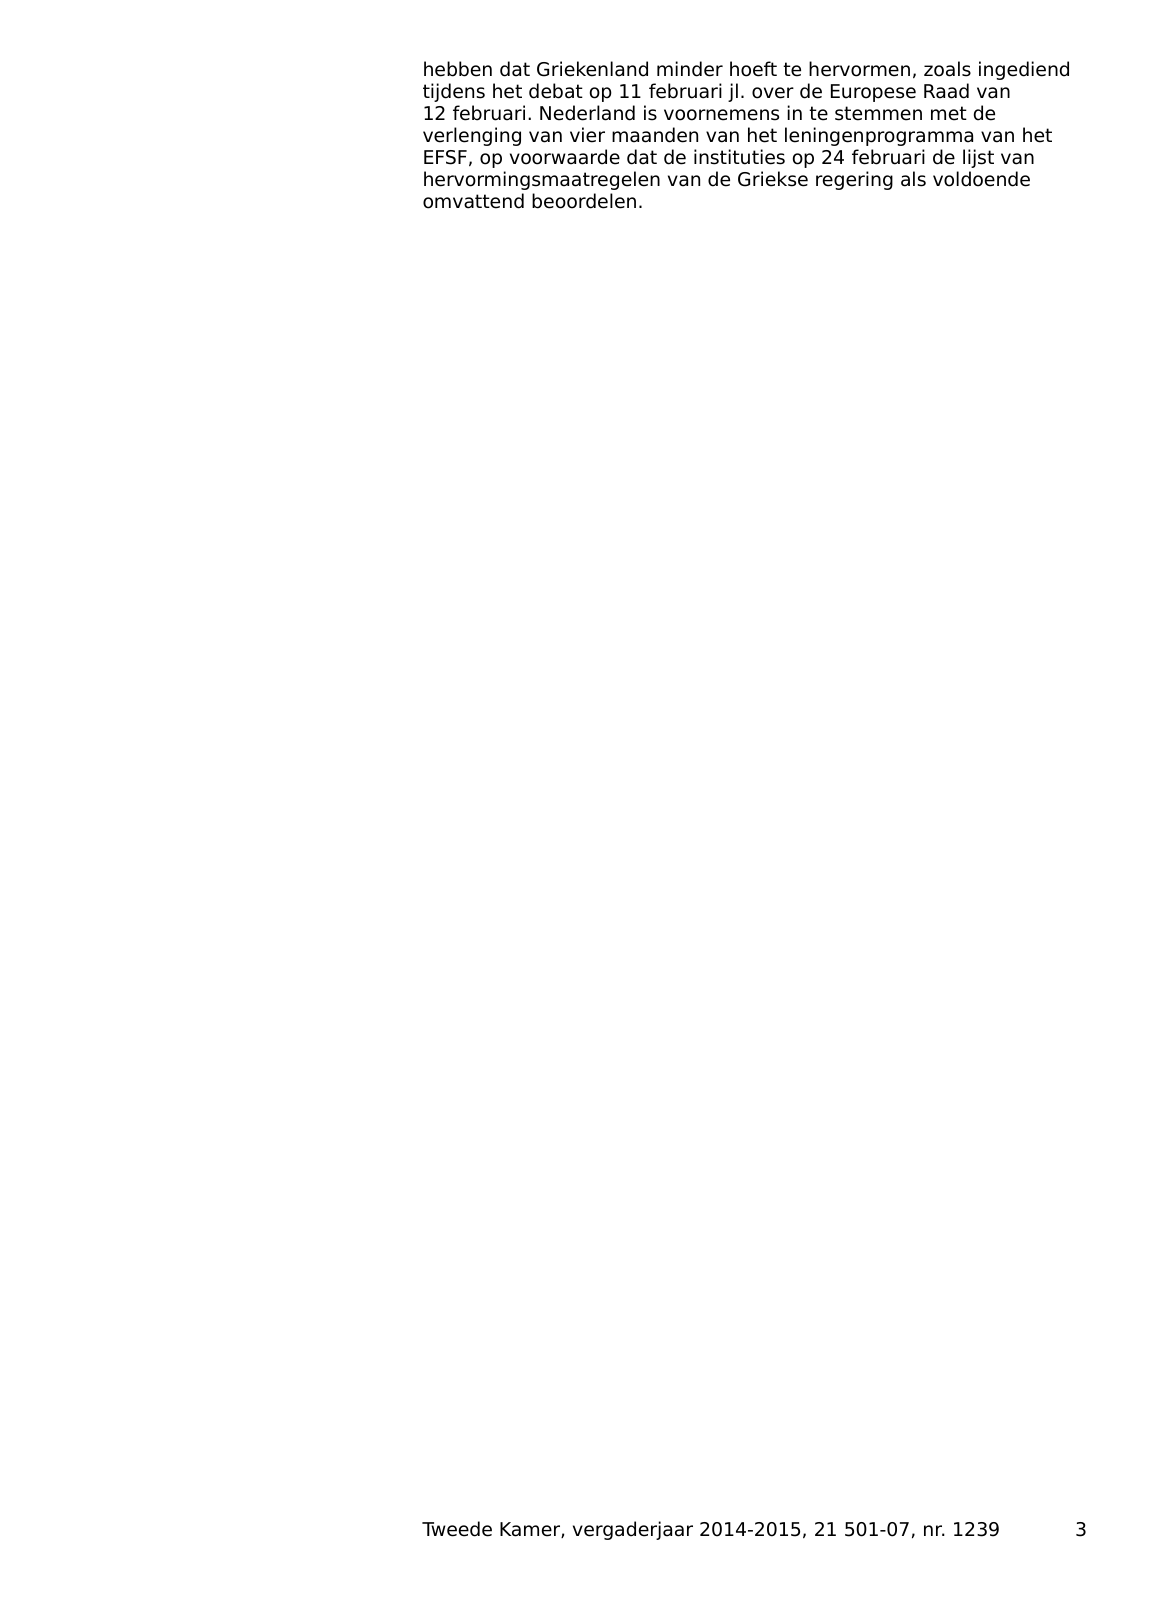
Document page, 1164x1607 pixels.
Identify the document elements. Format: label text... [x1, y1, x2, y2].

text hebben dat Griekenland minder hoeft te hervormen, zoals ingediend tijdens het debat op 11 februari jl. over de Europese Raad van 12 februari. Nederland is voornemens in te stemmen met de verlenging van vier maanden van het leningenprogramma van het EFSF, op voorwaarde dat de instituties op 24 februari de lijst van hervormingsmaatregelen van de Griekse regering als voldoende omvattend beoordelen. [422, 59, 1087, 213]
